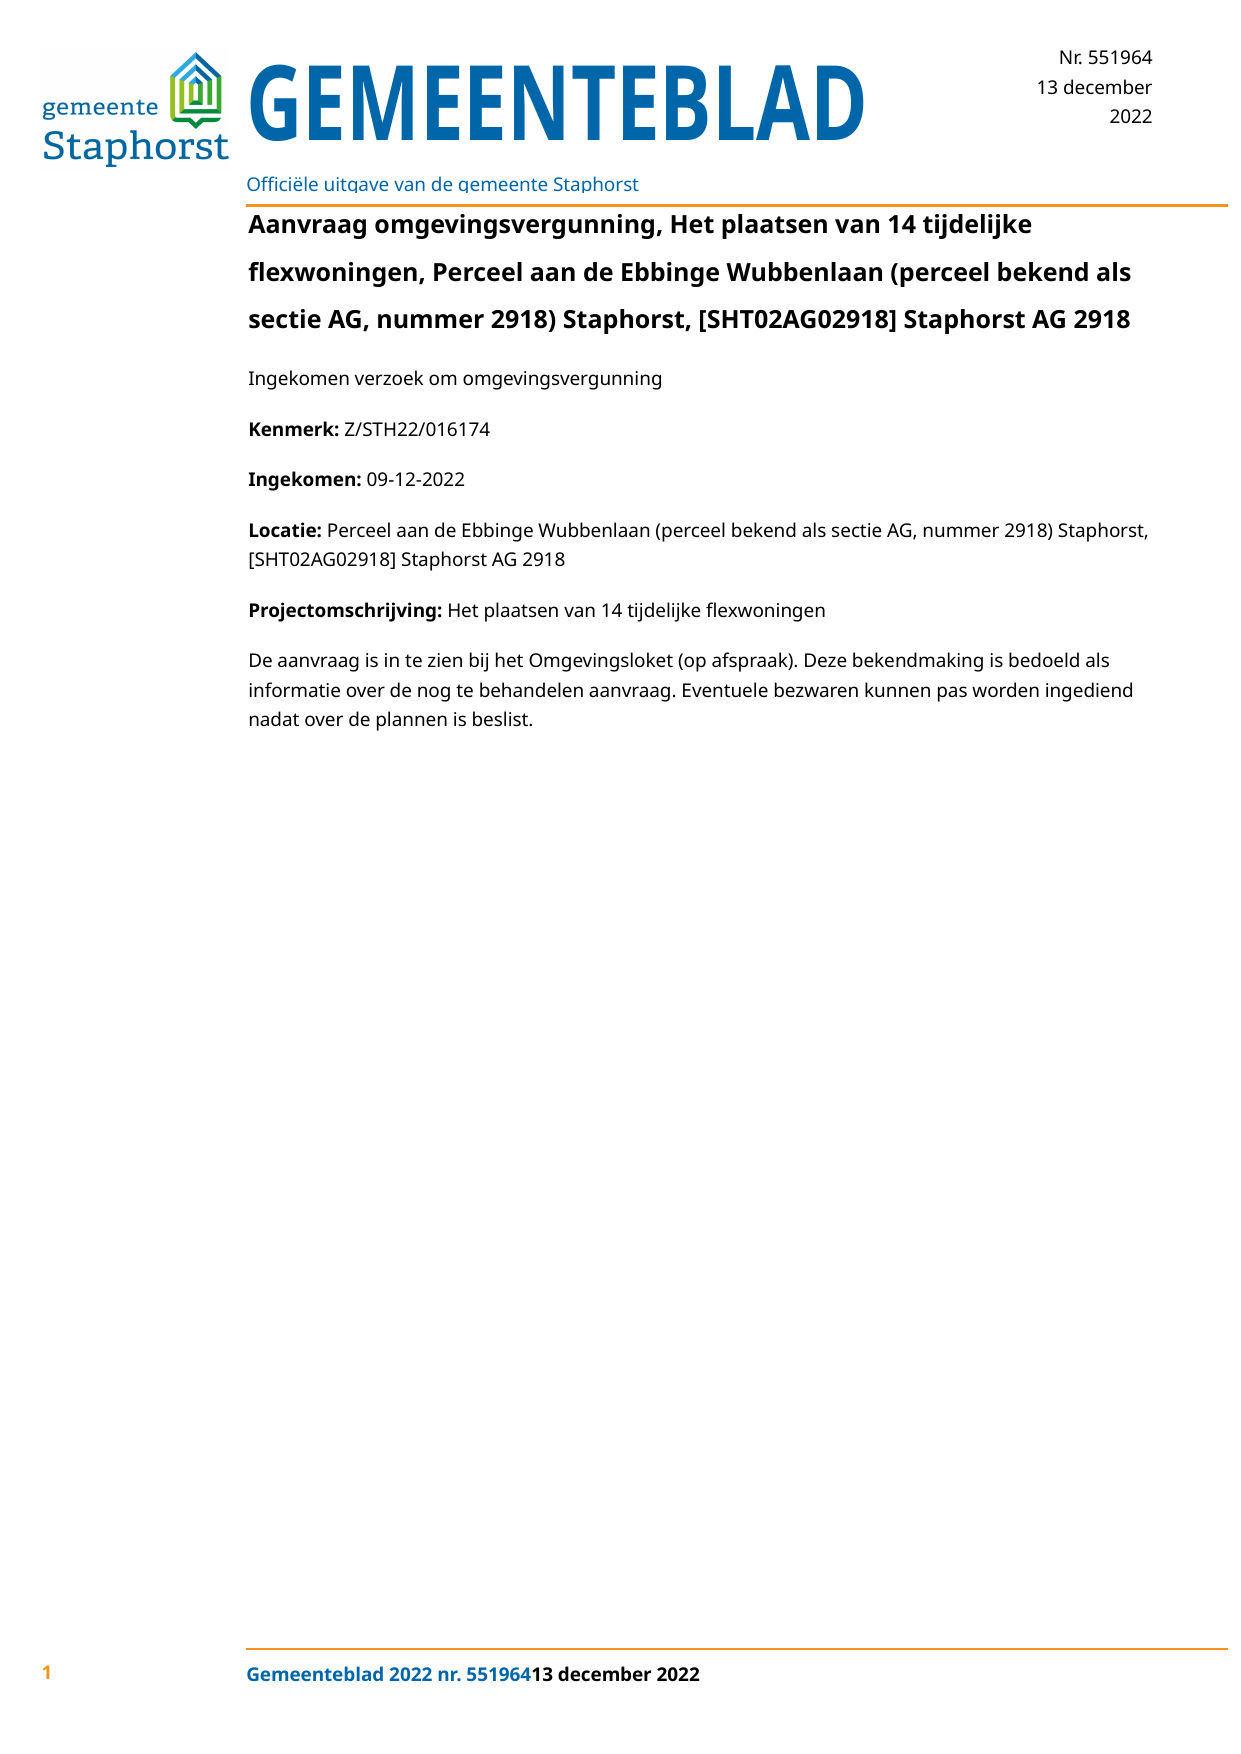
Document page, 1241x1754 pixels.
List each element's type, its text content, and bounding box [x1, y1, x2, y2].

text Locatie: Perceel aan de Ebbinge Wubbenlaan (perceel bekend als sectie AG, nummer 2918) Staphorst, [SHT02AG02918] Staphorst AG 2918 [248, 517, 1152, 572]
picture [41, 47, 231, 172]
text Ingekomen: 09-12-2022 [248, 466, 1152, 492]
text Projectomschrijving: Het plaatsen van 14 tijdelijke flexwoningen [248, 597, 1152, 622]
text Ingekomen verzoek om omgevingsvergunning [248, 366, 1152, 391]
text Aanvraag omgevingsvergunning, Het plaatsen van 14 tijdelijke flexwoningen, Perceel aan de Ebbinge Wubbenlaan (perceel bekend als sectie AG, nummer 2918) Staphorst, [SHT02AG02918] Staphorst AG 2918 [248, 207, 1152, 336]
text De aanvraag is in te zien bij het Omgevingsloket (op afspraak). Deze bekendmaking is bedoeld als informatie over de nog te behandelen aanvraag. Eventuele bezwaren kunnen pas worden ingediend nadat over de plannen is beslist. [248, 647, 1152, 732]
text Kenmerk: Z/STH22/016174 [248, 416, 1152, 442]
